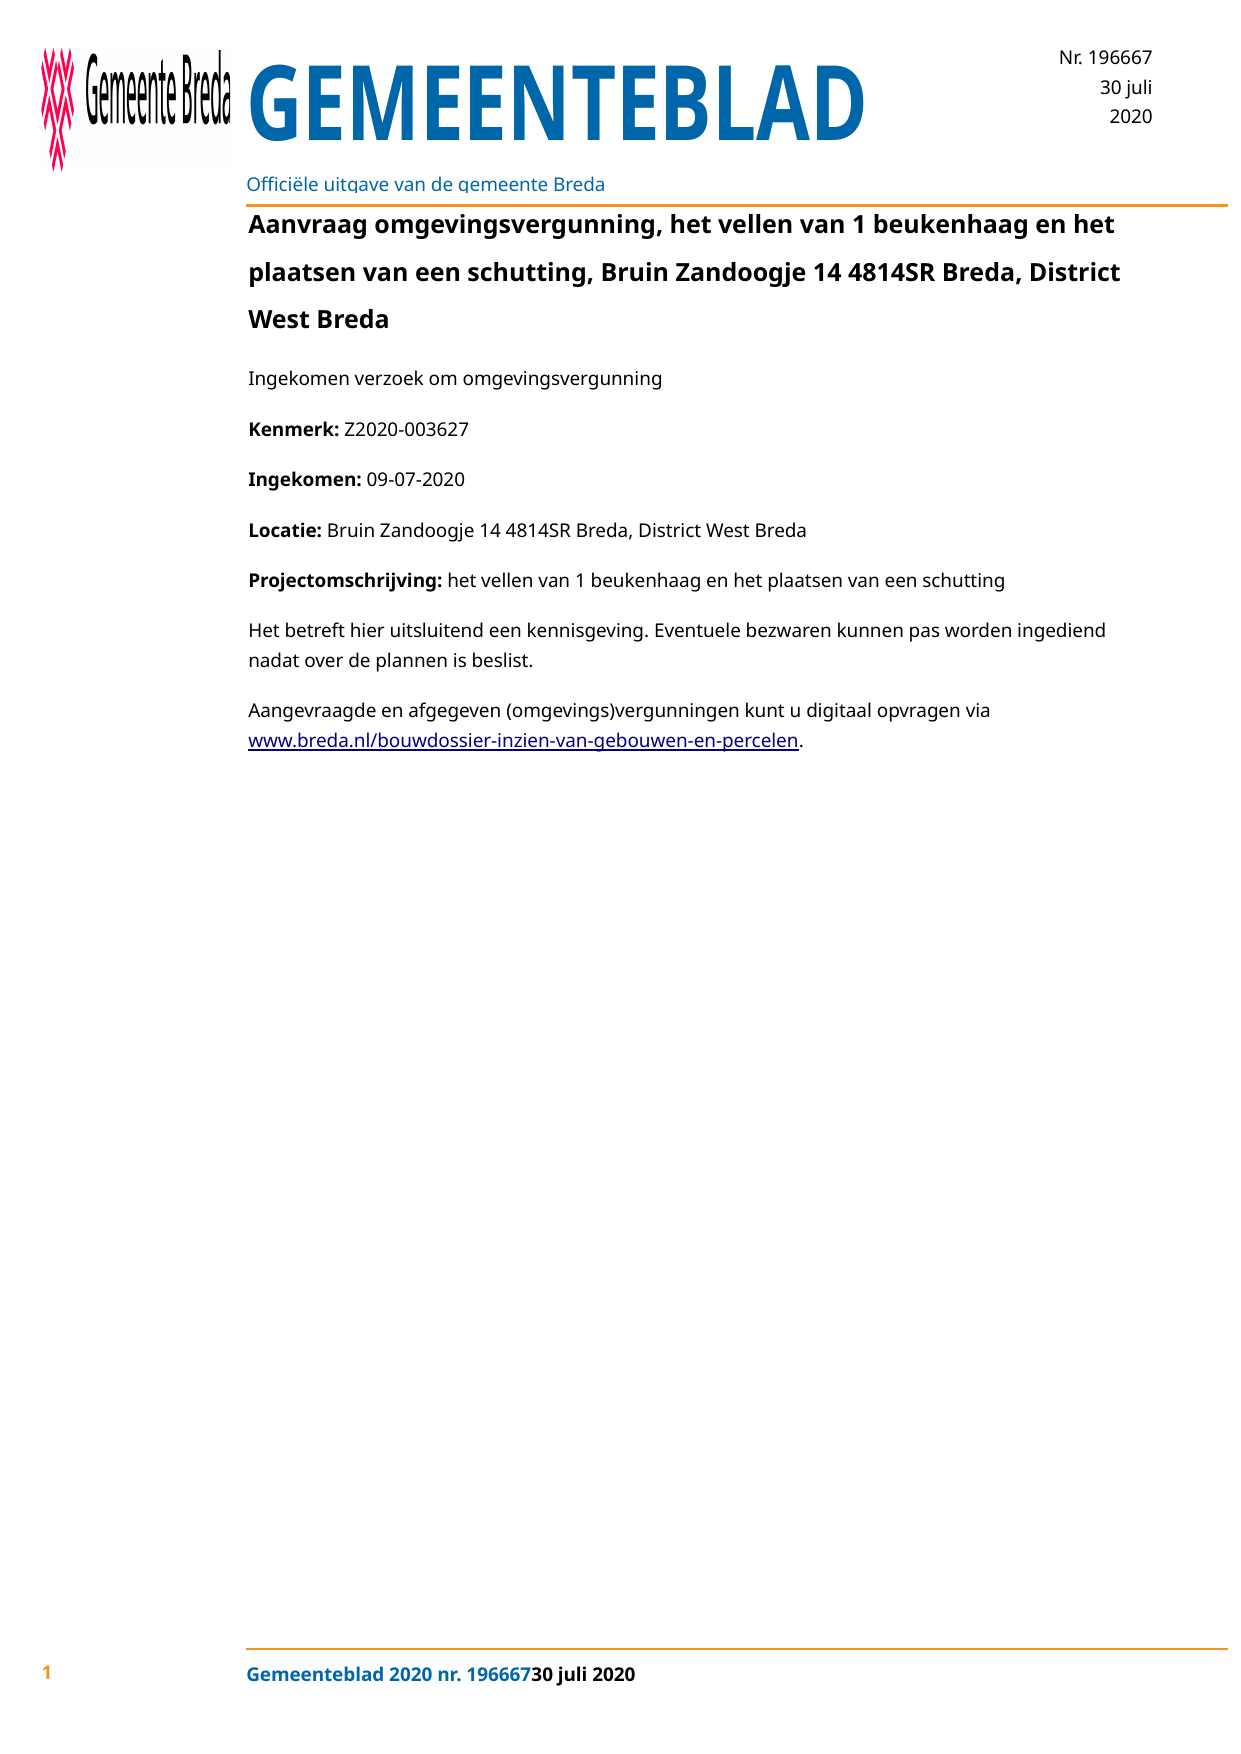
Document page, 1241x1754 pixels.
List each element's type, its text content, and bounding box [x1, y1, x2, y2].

text Aanvraag omgevingsvergunning, het vellen van 1 beukenhaag en het plaatsen van een schutting, Bruin Zandoogje 14 4814SR Breda, District West Breda [248, 207, 1152, 336]
text Aangevraagde en afgegeven (omgevings)vergunningen kunt u digitaal opvragen via www.breda.nl/bouwdossier-inzien-van-gebouwen-en-percelen. [248, 698, 1152, 753]
text Kenmerk: Z2020-003627 [248, 416, 1152, 442]
text Het betreft hier uitsluitend een kennisgeving. Eventuele bezwaren kunnen pas worden ingediend nadat over de plannen is beslist. [248, 618, 1152, 673]
text Ingekomen: 09-07-2020 [248, 466, 1152, 492]
text Locatie: Bruin Zandoogje 14 4814SR Breda, District West Breda [248, 517, 1152, 542]
text Ingekomen verzoek om omgevingsvergunning [248, 366, 1152, 391]
picture [41, 47, 231, 172]
text Projectomschrijving: het vellen van 1 beukenhaag en het plaatsen van een schutting [248, 567, 1152, 593]
